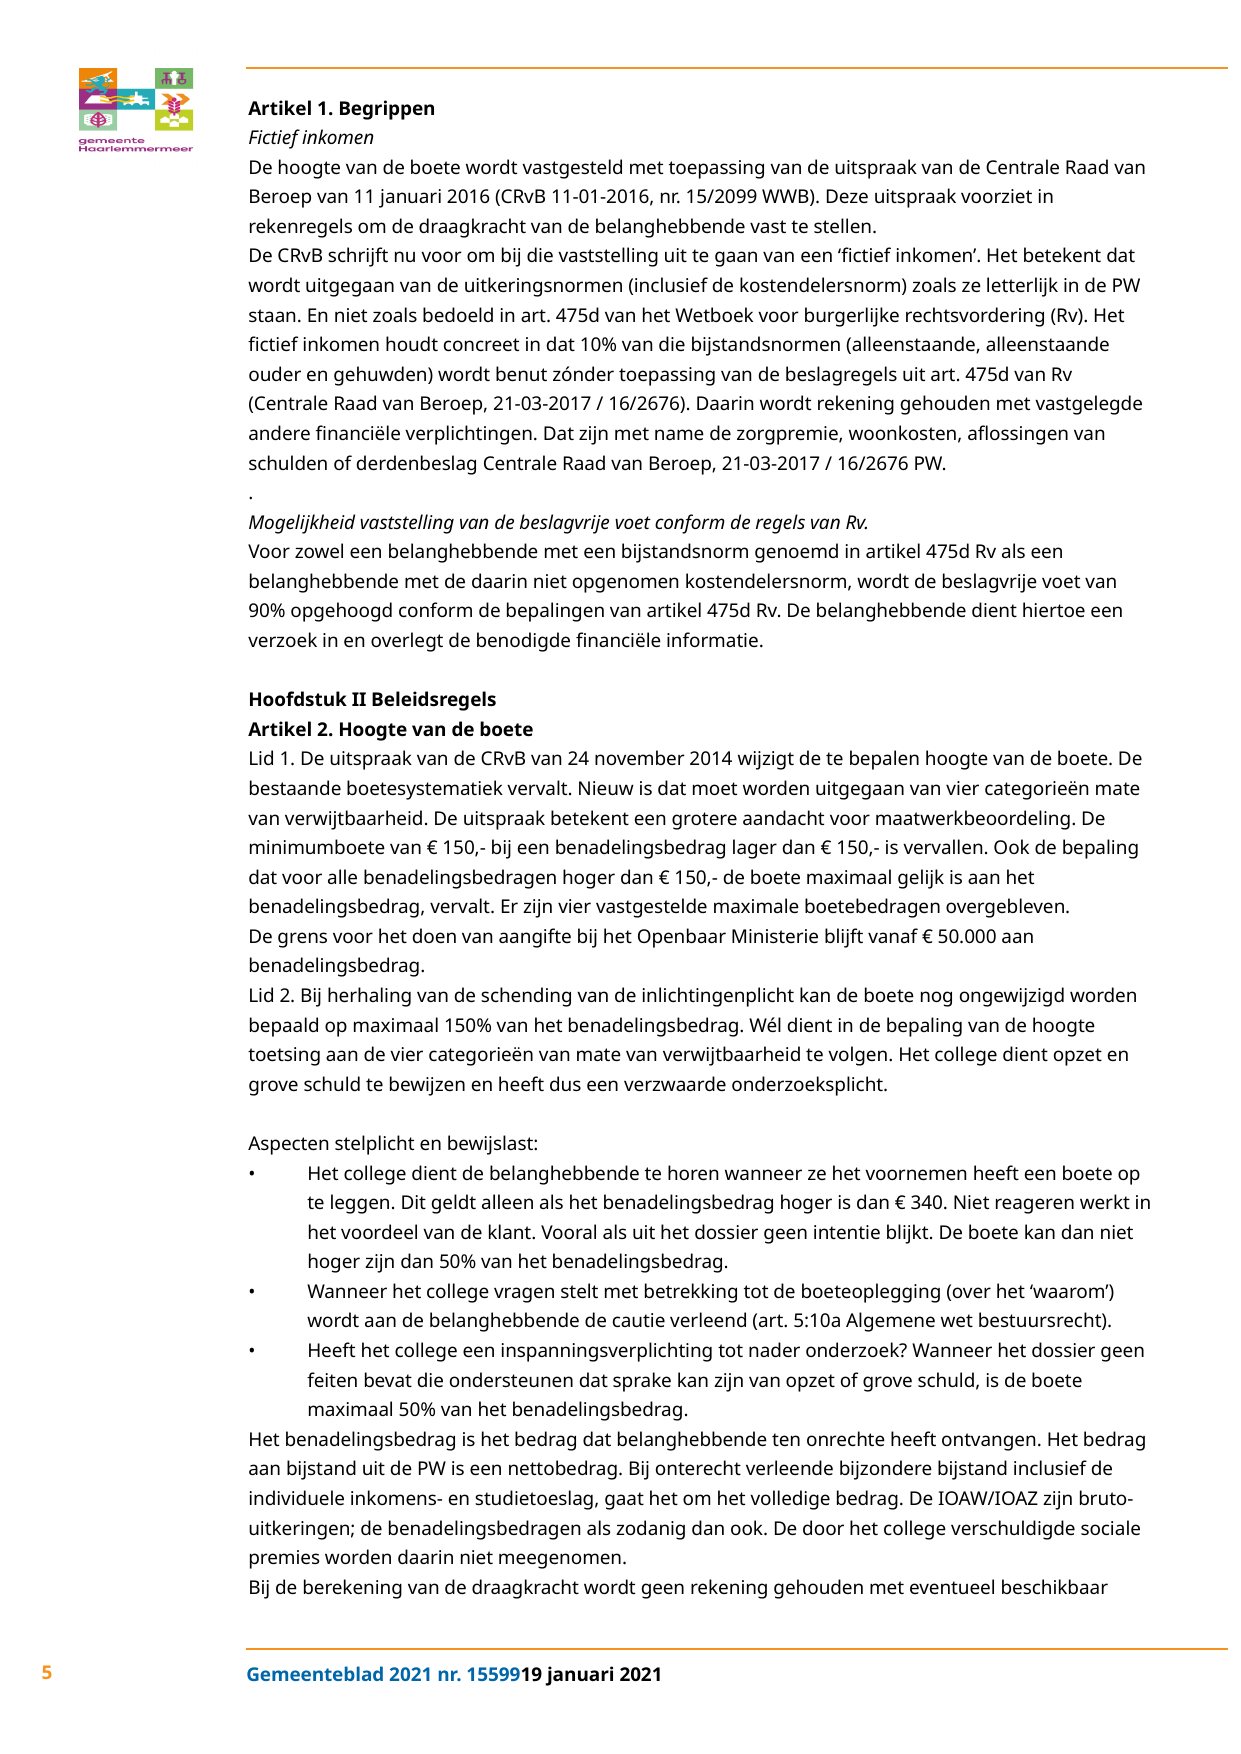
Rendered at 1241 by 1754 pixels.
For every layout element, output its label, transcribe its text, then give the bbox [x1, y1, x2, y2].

text Artikel 1. Begrippen [248, 95, 1152, 121]
list Heeft het college een inspanningsverplichting tot nader onderzoek? Wanneer het dossier geen feiten bevat die ondersteunen dat sprake kan zijn van opzet of grove schuld, is de boete maximaal 50% van het benadelingsbedrag. [248, 1337, 1152, 1422]
text Voor zowel een belanghebbende met een bijstandsnorm genoemd in artikel 475d Rv als een belanghebbende met de daarin niet opgenomen kostendelersnorm, wordt de beslagvrije voet van 90% opgehoogd conform de bepalingen van artikel 475d Rv. De belanghebbende dient hiertoe een verzoek in en overlegt de benodigde financiële informatie. [248, 538, 1152, 653]
text Lid 2. Bij herhaling van de schending van de inlichtingenplicht kan de boete nog ongewijzigd worden bepaald op maximaal 150% van het benadelingsbedrag. Wél dient in de bepaling van de hoogte toetsing aan de vier categorieën van mate van verwijtbaarheid te volgen. Het college dient opzet en grove schuld te bewijzen en heeft dus een verzwaarde onderzoeksplicht. [248, 982, 1152, 1097]
text Lid 1. De uitspraak van de CRvB van 24 november 2014 wijzigt de te bepalen hoogte van de boete. De bestaande boetesystematiek vervalt. Nieuw is dat moet worden uitgegaan van vier categorieën mate van verwijtbaarheid. De uitspraak betekent een grotere aandacht voor maatwerkbeoordeling. De minimumboete van € 150,- bij een benadelingsbedrag lager dan € 150,- is vervallen. Ook de bepaling dat voor alle benadelingsbedragen hoger dan € 150,- de boete maximaal gelijk is aan het benadelingsbedrag, vervalt. Er zijn vier vastgestelde maximale boetebedragen overgebleven. [248, 746, 1152, 919]
text Hoofdstuk II Beleidsregels [248, 686, 1152, 712]
picture [41, 47, 231, 172]
list Het college dient de belanghebbende te horen wanneer ze het voornemen heeft een boete op te leggen. Dit geldt alleen als het benadelingsbedrag hoger is dan € 340. Niet reageren werkt in het voordeel van de klant. Vooral als uit het dossier geen intentie blijkt. De boete kan dan niet hoger zijn dan 50% van het benadelingsbedrag. [248, 1160, 1152, 1274]
text De CRvB schrijft nu voor om bij die vaststelling uit te gaan van een ‘fictief inkomen’. Het betekent dat wordt uitgegaan van de uitkeringsnormen (inclusief de kostendelersnorm) zoals ze letterlijk in de PW staan. En niet zoals bedoeld in art. 475d van het Wetboek voor burgerlijke rechtsvordering (Rv). Het fictief inkomen houdt concreet in dat 10% van die bijstandsnormen (alleenstaande, alleenstaande ouder en gehuwden) wordt benut zónder toepassing van de beslagregels uit art. 475d van Rv (Centrale Raad van Beroep, 21-03-2017 / 16/2676). Daarin wordt rekening gehouden met vastgelegde andere financiële verplichtingen. Dat zijn met name de zorgpremie, woonkosten, aflossingen van schulden of derdenbeslag Centrale Raad van Beroep, 21-03-2017 / 16/2676 PW. [248, 243, 1152, 476]
text Bij de berekening van de draagkracht wordt geen rekening gehouden met eventueel beschikbaar [248, 1574, 1152, 1600]
text Aspecten stelplicht en bewijslast: [248, 1130, 1152, 1156]
text De hoogte van de boete wordt vastgesteld met toepassing van de uitspraak van de Centrale Raad van Beroep van 11 januari 2016 (CRvB 11-01-2016, nr. 15/2099 WWB). Deze uitspraak voorziet in rekenregels om de draagkracht van de belanghebbende vast te stellen. [248, 154, 1152, 239]
text Artikel 2. Hoogte van de boete [248, 716, 1152, 742]
text Het benadelingsbedrag is het bedrag dat belanghebbende ten onrechte heeft ontvangen. Het bedrag aan bijstand uit de PW is een nettobedrag. Bij onterecht verleende bijzondere bijstand inclusief de individuele inkomens- en studietoeslag, gaat het om het volledige bedrag. De IOAW/IOAZ zijn bruto-uitkeringen; de benadelingsbedragen als zodanig dan ook. De door het college verschuldigde sociale premies worden daarin niet meegenomen. [248, 1426, 1152, 1570]
text De grens voor het doen van aangifte bij het Openbaar Ministerie blijft vanaf € 50.000 aan benadelingsbedrag. [248, 923, 1152, 978]
text . [248, 479, 1152, 505]
list Wanneer het college vragen stelt met betrekking tot de boeteoplegging (over het ‘waarom’) wordt aan de belanghebbende de cautie verleend (art. 5:10a Algemene wet bestuursrecht). [248, 1278, 1152, 1333]
text Fictief inkomen [248, 124, 1152, 150]
text Mogelijkheid vaststelling van de beslagvrije voet conform de regels van Rv. [248, 509, 1152, 535]
